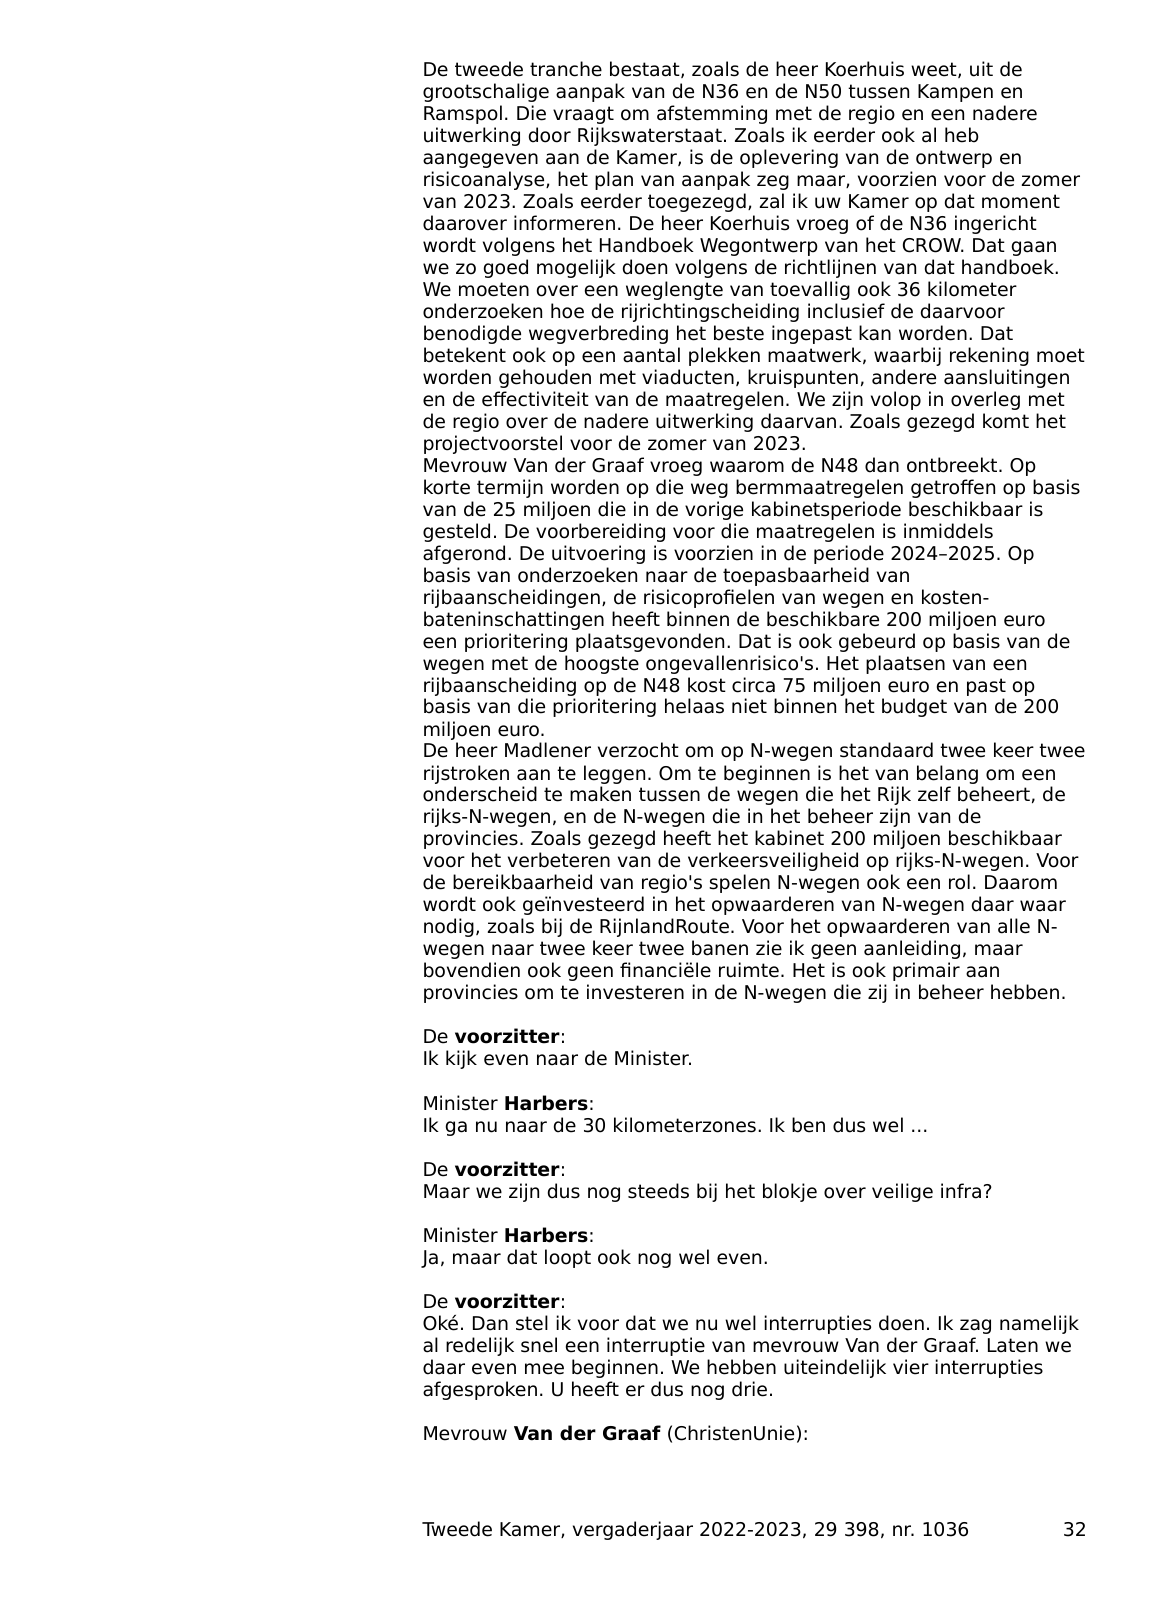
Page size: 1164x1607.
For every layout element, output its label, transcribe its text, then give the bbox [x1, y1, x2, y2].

text Oké. Dan stel ik voor dat we nu wel interrupties doen. Ik zag namelijk al redelijk snel een interruptie van mevrouw Van der Graaf. Laten we daar even mee beginnen. We hebben uiteindelijk vier interrupties afgesproken. U heeft er dus nog drie. [422, 1313, 1087, 1401]
text Maar we zijn dus nog steeds bij het blokje over veilige infra? [422, 1181, 1087, 1203]
text Minister Harbers: [422, 1225, 1087, 1247]
text De voorzitter: [422, 1291, 1087, 1313]
text Mevrouw Van der Graaf (ChristenUnie): [422, 1423, 1087, 1445]
text Mevrouw Van der Graaf vroeg waarom de N48 dan ontbreekt. Op korte termijn worden op die weg bermmaatregelen getroffen op basis van de 25 miljoen die in de vorige kabinetsperiode beschikbaar is gesteld. De voorbereiding voor die maatregelen is inmiddels afgerond. De uitvoering is voorzien in de periode 2024–2025. Op basis van onderzoeken naar de toepasbaarheid van rijbaanscheidingen, de risicoprofielen van wegen en kosten-bateninschattingen heeft binnen de beschikbare 200 miljoen euro een prioritering plaatsgevonden. Dat is ook gebeurd op basis van de wegen met de hoogste ongevallenrisico's. Het plaatsen van een rijbaanscheiding op de N48 kost circa 75 miljoen euro en past op basis van die prioritering helaas niet binnen het budget van de 200 miljoen euro. [422, 455, 1087, 740]
text Minister Harbers: [422, 1092, 1087, 1114]
text Ja, maar dat loopt ook nog wel even. [422, 1247, 1087, 1269]
text De heer Madlener verzocht om op N-wegen standaard twee keer twee rijstroken aan te leggen. Om te beginnen is het van belang om een onderscheid te maken tussen de wegen die het Rijk zelf beheert, de rijks-N-wegen, en de N-wegen die in het beheer zijn van de provincies. Zoals gezegd heeft het kabinet 200 miljoen beschikbaar voor het verbeteren van de verkeersveiligheid op rijks-N-wegen. Voor de bereikbaarheid van regio's spelen N-wegen ook een rol. Daarom wordt ook geïnvesteerd in het opwaarderen van N-wegen daar waar nodig, zoals bij de RijnlandRoute. Voor het opwaarderen van alle N-wegen naar twee keer twee banen zie ik geen aanleiding, maar bovendien ook geen financiële ruimte. Het is ook primair aan provincies om te investeren in de N-wegen die zij in beheer hebben. [422, 740, 1087, 1004]
text De voorzitter: [422, 1026, 1087, 1048]
text Ik ga nu naar de 30 kilometerzones. Ik ben dus wel ... [422, 1114, 1087, 1136]
text Ik kijk even naar de Minister. [422, 1048, 1087, 1070]
text De voorzitter: [422, 1159, 1087, 1181]
text De tweede tranche bestaat, zoals de heer Koerhuis weet, uit de grootschalige aanpak van de N36 en de N50 tussen Kampen en Ramspol. Die vraagt om afstemming met de regio en een nadere uitwerking door Rijkswaterstaat. Zoals ik eerder ook al heb aangegeven aan de Kamer, is de oplevering van de ontwerp en risicoanalyse, het plan van aanpak zeg maar, voorzien voor de zomer van 2023. Zoals eerder toegezegd, zal ik uw Kamer op dat moment daarover informeren. De heer Koerhuis vroeg of de N36 ingericht wordt volgens het Handboek Wegontwerp van het CROW. Dat gaan we zo goed mogelijk doen volgens de richtlijnen van dat handboek. We moeten over een weglengte van toevallig ook 36 kilometer onderzoeken hoe de rijrichtingscheiding inclusief de daarvoor benodigde wegverbreding het beste ingepast kan worden. Dat betekent ook op een aantal plekken maatwerk, waarbij rekening moet worden gehouden met viaducten, kruispunten, andere aansluitingen en de effectiviteit van de maatregelen. We zijn volop in overleg met de regio over de nadere uitwerking daarvan. Zoals gezegd komt het projectvoorstel voor de zomer van 2023. [422, 59, 1087, 455]
